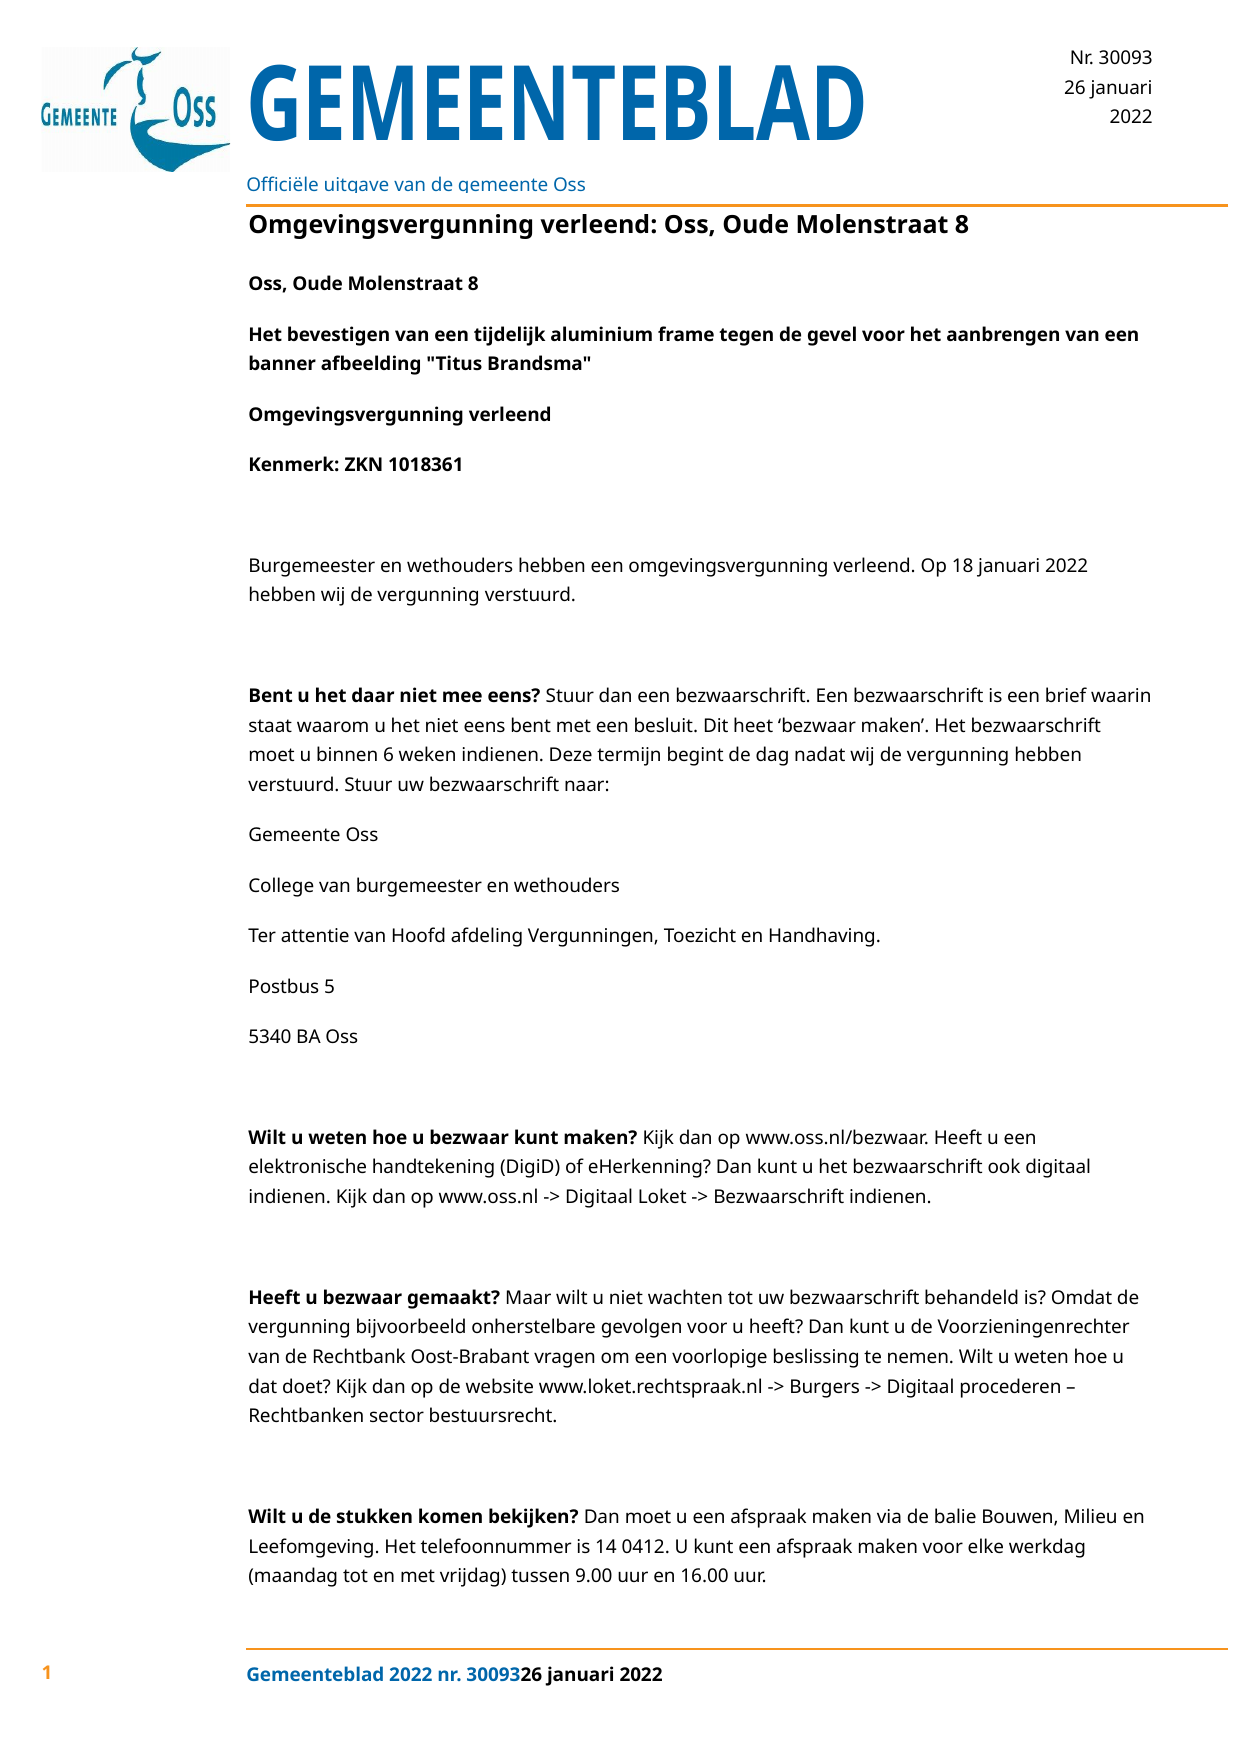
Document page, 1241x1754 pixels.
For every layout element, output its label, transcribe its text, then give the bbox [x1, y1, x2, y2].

text 5340 BA Oss [248, 1023, 1152, 1049]
text Bent u het daar niet mee eens? Stuur dan een bezwaarschrift. Een bezwaarschrift is een brief waarin staat waarom u het niet eens bent met een besluit. Dit heet ‘bezwaar maken’. Het bezwaarschrift moet u binnen 6 weken indienen. Deze termijn begint de dag nadat wij de vergunning hebben verstuurd. Stuur uw bezwaarschrift naar: [248, 682, 1152, 797]
picture [41, 47, 231, 172]
text Kenmerk: ZKN 1018361 [248, 451, 1152, 477]
text Gemeente Oss [248, 822, 1152, 847]
text Het bevestigen van een tijdelijk aluminium frame tegen de gevel voor het aanbrengen van een banner afbeelding "Titus Brandsma" [248, 321, 1152, 376]
text Wilt u de stukken komen bekijken? Dan moet u een afspraak maken via de balie Bouwen, Milieu en Leefomgeving. Het telefoonnummer is 14 0412. U kunt een afspraak maken voor elke werkdag (maandag tot en met vrijdag) tussen 9.00 uur en 16.00 uur. [248, 1503, 1152, 1588]
text Ter attentie van Hoofd afdeling Vergunningen, Toezicht en Handhaving. [248, 922, 1152, 948]
text Wilt u weten hoe u bezwaar kunt maken? Kijk dan op www.oss.nl/bezwaar. Heeft u een elektronische handtekening (DigiD) of eHerkenning? Dan kunt u het bezwaarschrift ook digitaal indienen. Kijk dan op www.oss.nl -> Digitaal Loket -> Bezwaarschrift indienen. [248, 1124, 1152, 1209]
text Postbus 5 [248, 973, 1152, 998]
text Omgevingsvergunning verleend: Oss, Oude Molenstraat 8 [248, 207, 1152, 241]
text Omgevingsvergunning verleend [248, 401, 1152, 426]
text Oss, Oude Molenstraat 8 [248, 270, 1152, 296]
text Heeft u bezwaar gemaakt? Maar wilt u niet wachten tot uw bezwaarschrift behandeld is? Omdat de vergunning bijvoorbeeld onherstelbare gevolgen voor u heeft? Dan kunt u de Voorzieningenrechter van de Rechtbank Oost-Brabant vragen om een voorlopige beslissing te nemen. Wilt u weten hoe u dat doet? Kijk dan op de website www.loket.rechtspraak.nl -> Burgers -> Digitaal procederen – Rechtbanken sector bestuursrecht. [248, 1284, 1152, 1428]
text College van burgemeester en wethouders [248, 872, 1152, 898]
text Burgemeester en wethouders hebben een omgevingsvergunning verleend. Op 18 januari 2022 hebben wij de vergunning verstuurd. [248, 552, 1152, 607]
